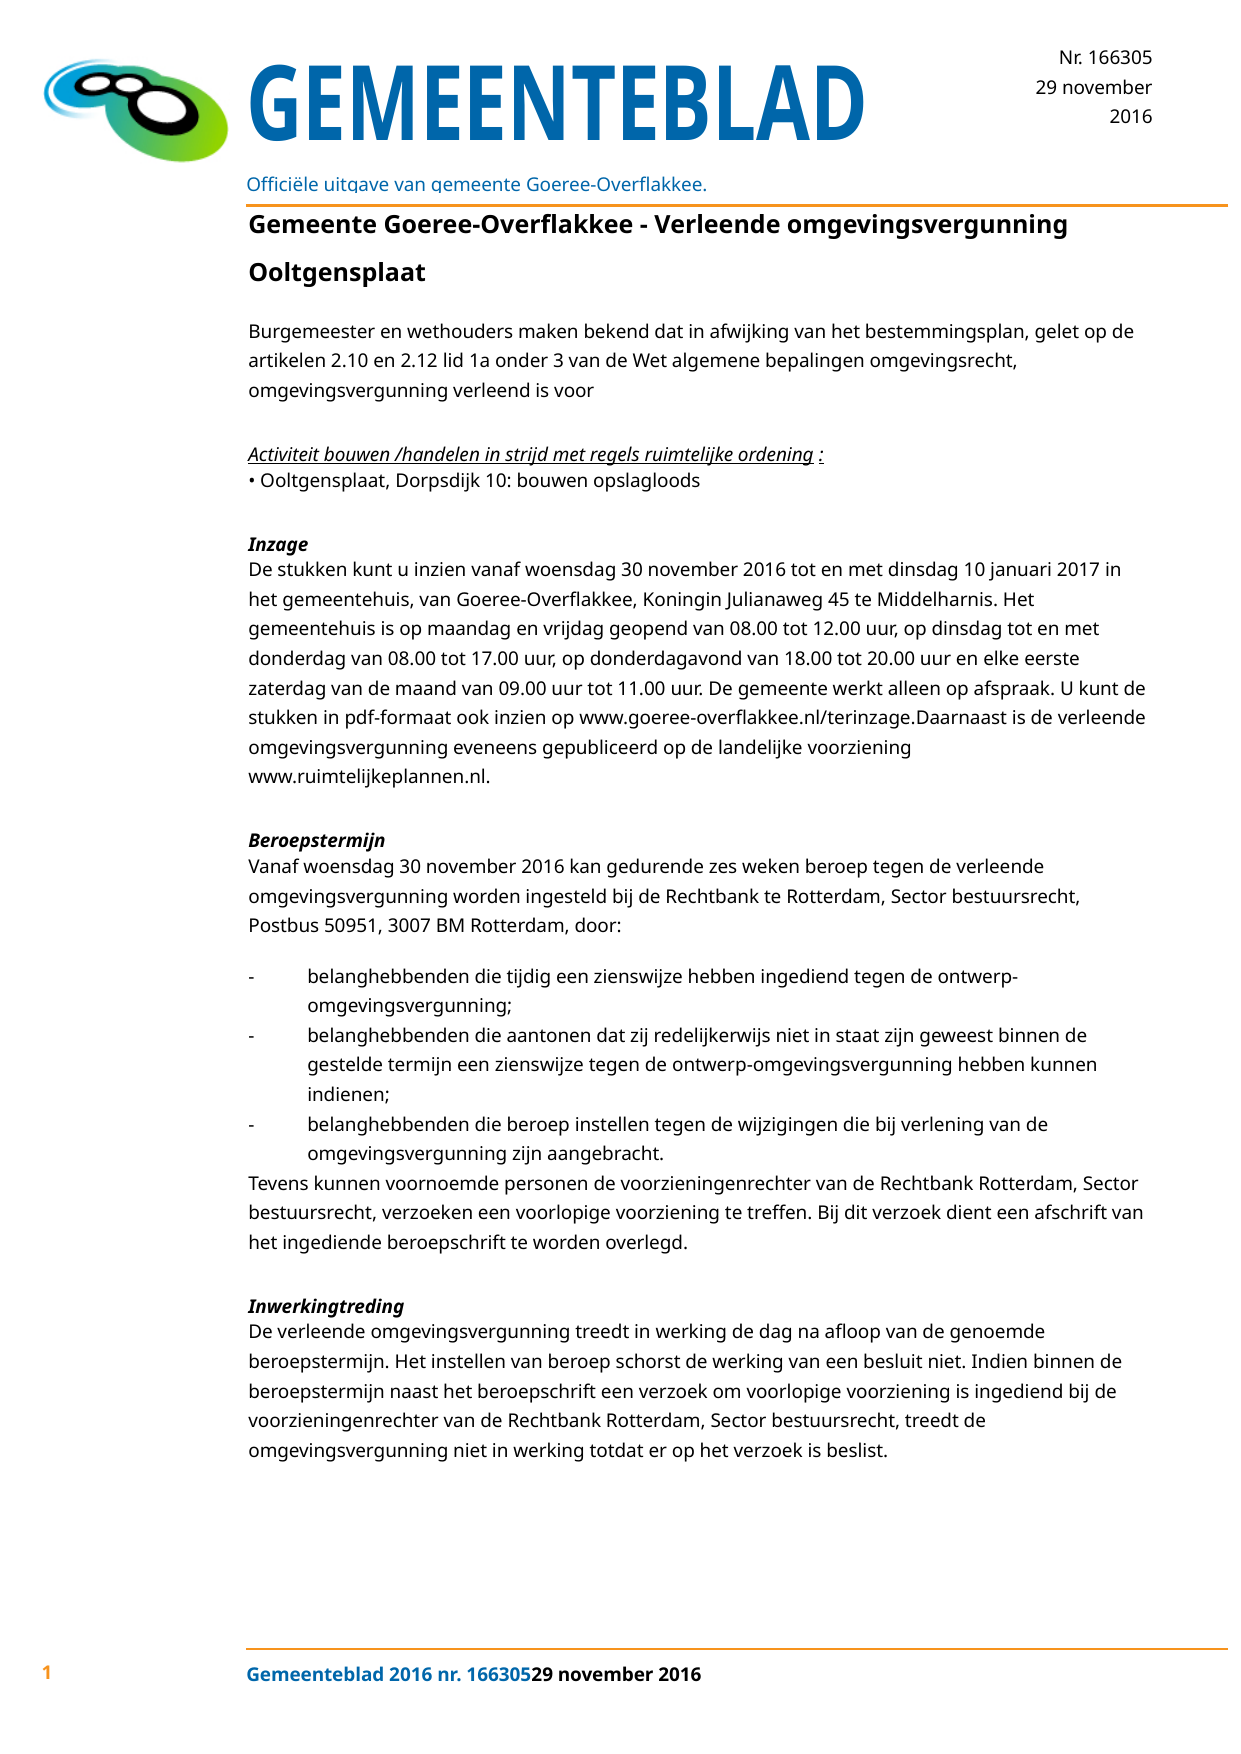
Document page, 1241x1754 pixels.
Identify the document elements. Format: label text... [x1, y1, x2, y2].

text Burgemeester en wethouders maken bekend dat in afwijking van het bestemmingsplan, gelet op de artikelen 2.10 en 2.12 lid 1a onder 3 van de Wet algemene bepalingen omgevingsrecht, omgevingsvergunning verleend is voor [248, 318, 1152, 403]
text Gemeente Goeree-Overflakkee - Verleende omgevingsvergunning Ooltgensplaat [248, 207, 1152, 288]
text Activiteit bouwen /handelen in strijd met regels ruimtelijke ordening : [248, 441, 1152, 467]
text Vanaf woensdag 30 november 2016 kan gedurende zes weken beroep tegen de verleende omgevingsvergunning worden ingesteld bij de Rechtbank te Rotterdam, Sector bestuursrecht, Postbus 50951, 3007 BM Rotterdam, door: [248, 853, 1152, 938]
list belanghebbenden die aantonen dat zij redelijkerwijs niet in staat zijn geweest binnen de gestelde termijn een zienswijze tegen de ontwerp-omgevingsvergunning hebben kunnen indienen; [248, 1022, 1152, 1107]
text Inwerkingtreding [248, 1293, 1152, 1319]
picture [41, 47, 231, 172]
text Inzage [248, 531, 1152, 556]
text De verleende omgevingsvergunning treedt in werking de dag na afloop van de genoemde beroepstermijn. Het instellen van beroep schorst de werking van een besluit niet. Indien binnen de beroepstermijn naast het beroepschrift een verzoek om voorlopige voorziening is ingediend bij de voorzieningenrechter van de Rechtbank Rotterdam, Sector bestuursrecht, treedt de omgevingsvergunning niet in werking totdat er op het verzoek is beslist. [248, 1319, 1152, 1463]
text Tevens kunnen voornoemde personen de voorzieningenrechter van de Rechtbank Rotterdam, Sector bestuursrecht, verzoeken een voorlopige voorziening te treffen. Bij dit verzoek dient een afschrift van het ingediende beroepschrift te worden overlegd. [248, 1170, 1152, 1255]
text • Ooltgensplaat, Dorpsdijk 10: bouwen opslagloods [248, 467, 1152, 492]
text Beroepstermijn [248, 827, 1152, 853]
text De stukken kunt u inzien vanaf woensdag 30 november 2016 tot en met dinsdag 10 januari 2017 in het gemeentehuis, van Goeree-Overflakkee, Koningin Julianaweg 45 te Middelharnis. Het gemeentehuis is op maandag en vrijdag geopend van 08.00 tot 12.00 uur, op dinsdag tot en met donderdag van 08.00 tot 17.00 uur, op donderdagavond van 18.00 tot 20.00 uur en elke eerste zaterdag van de maand van 09.00 uur tot 11.00 uur. De gemeente werkt alleen op afspraak. U kunt de stukken in pdf-formaat ook inzien op www.goeree-overflakkee.nl/terinzage.Daarnaast is de verleende omgevingsvergunning eveneens gepubliceerd op de landelijke voorziening www.ruimtelijkeplannen.nl. [248, 556, 1152, 789]
list belanghebbenden die beroep instellen tegen de wijzigingen die bij verlening van de omgevingsvergunning zijn aangebracht. [248, 1111, 1152, 1166]
list belanghebbenden die tijdig een zienswijze hebben ingediend tegen de ontwerp-omgevingsvergunning; [248, 963, 1152, 1018]
